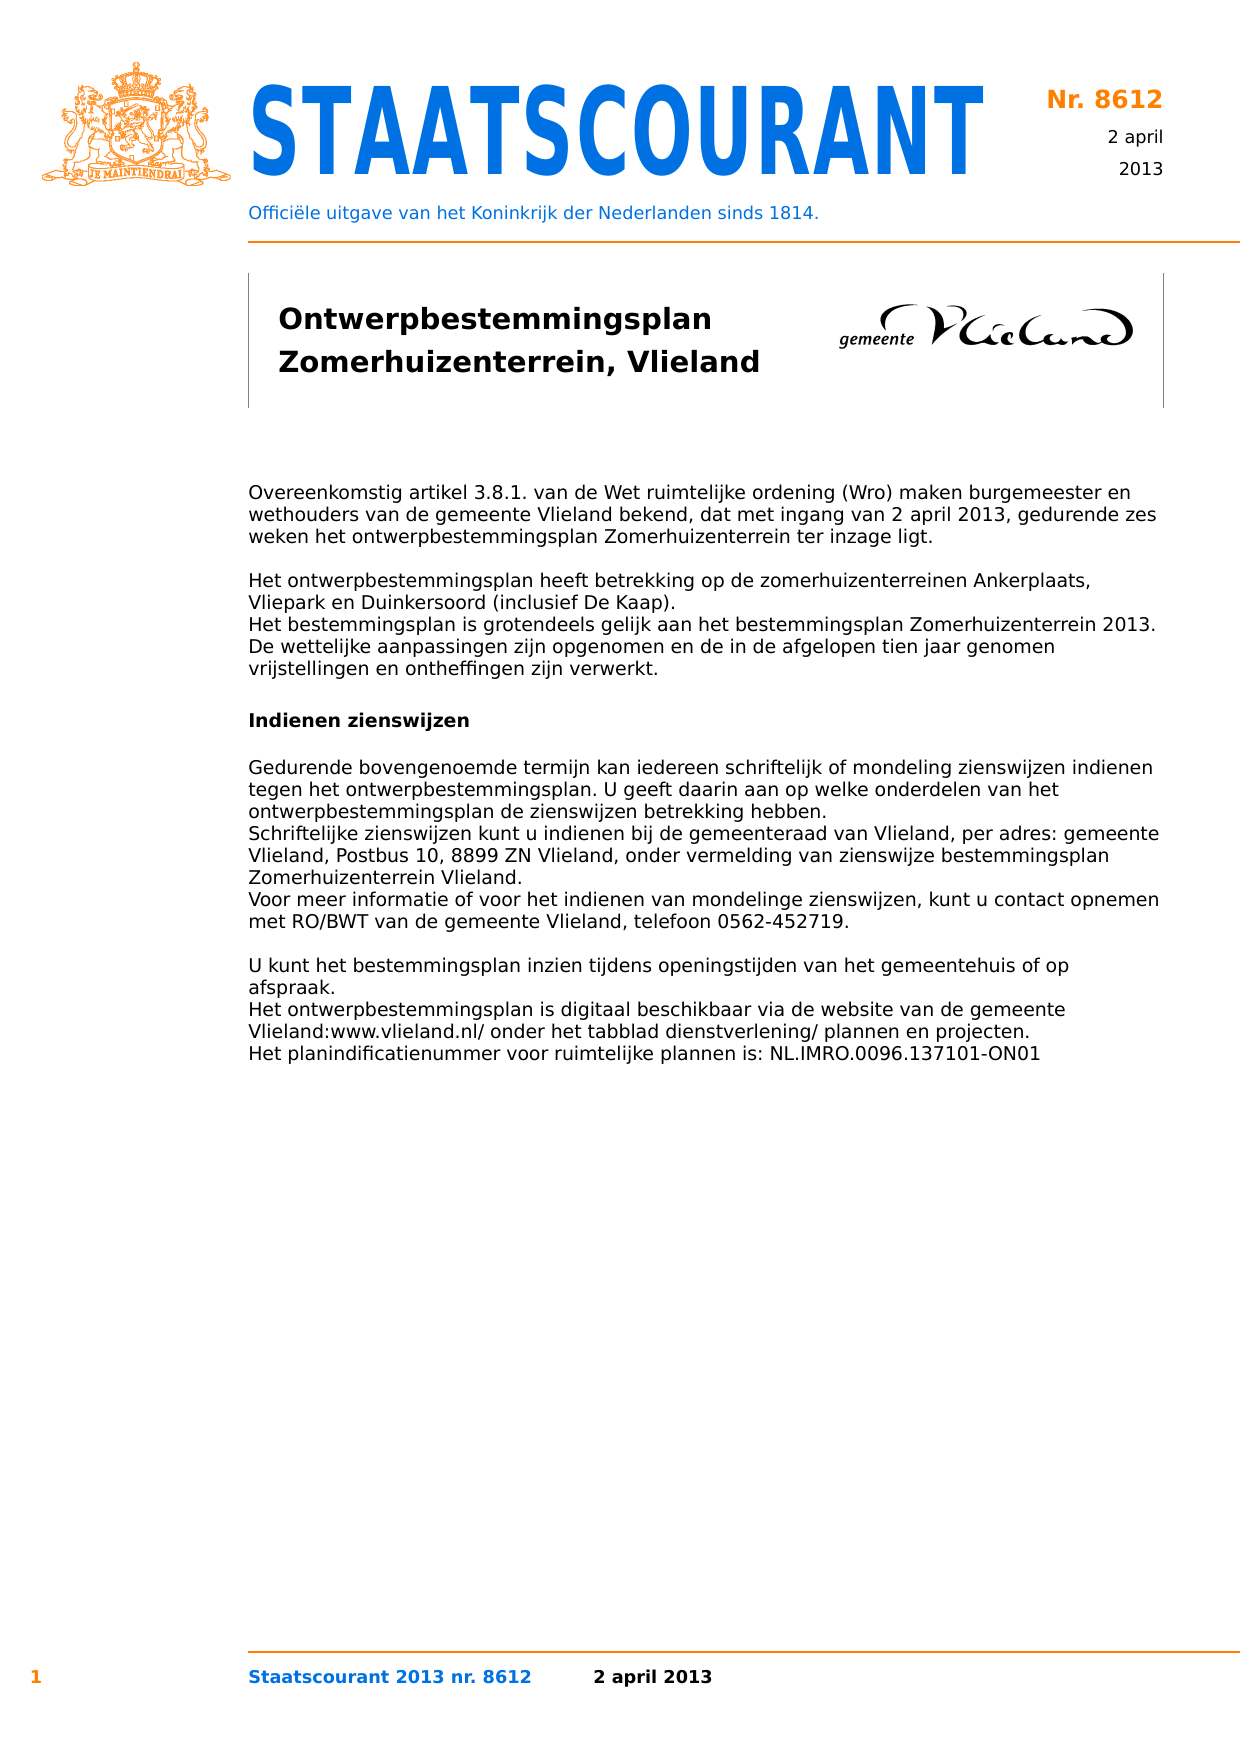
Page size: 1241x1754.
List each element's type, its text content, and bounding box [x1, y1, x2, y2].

subtitle Ontwerpbestemmingsplan Zomerhuizenterrein, Vlieland [249, 273, 1163, 408]
subtitle Indienen zienswijzen [248, 710, 1163, 732]
text Overeenkomstig artikel 3.8.1. van de Wet ruimtelijke ordening (Wro) maken burgemeester en wethouders van de gemeente Vlieland bekend, dat met ingang van 2 april 2013, gedurende zes weken het ontwerpbestemmingsplan Zomerhuizenterrein ter inzage ligt. [248, 482, 1163, 548]
table_header Nr. 8612 [998, 62, 1240, 121]
text U kunt het bestemmingsplan inzien tijdens openingstijden van het gemeentehuis of op afspraak. [248, 955, 1163, 999]
table_cell 2 april [998, 121, 1240, 153]
picture [838, 302, 1134, 350]
table_cell Officiële uitgave van het Koninkrijk der Nederlanden sinds 1814. [248, 203, 1240, 241]
text Het bestemmingsplan is grotendeels gelijk aan het bestemmingsplan Zomerhuizenterrein 2013. De wettelijke aanpassingen zijn opgenomen en de in de afgelopen tien jaar genomen vrijstellingen en ontheffingen zijn verwerkt. [248, 614, 1163, 680]
picture [41, 62, 231, 186]
table_header STAATSCOURANT [248, 62, 998, 203]
text Het ontwerpbestemmingsplan heeft betrekking op de zomerhuizenterreinen Ankerplaats, Vliepark en Duinkersoord (inclusief De Kaap). [248, 570, 1163, 614]
text Voor meer informatie of voor het indienen van mondelinge zienswijzen, kunt u contact opnemen met RO/BWT van de gemeente Vlieland, telefoon 0562-452719. [248, 889, 1163, 933]
table_cell 2013 [998, 153, 1240, 203]
table_header [25, 62, 248, 241]
text Het planindificatienummer voor ruimtelijke plannen is: NL.IMRO.0096.137101-ON01 [248, 1043, 1163, 1064]
text Gedurende bovengenoemde termijn kan iedereen schriftelijk of mondeling zienswijzen indienen tegen het ontwerpbestemmingsplan. U geeft daarin aan op welke onderdelen van het ontwerpbestemmingsplan de zienswijzen betrekking hebben. [248, 757, 1163, 823]
text Schriftelijke zienswijzen kunt u indienen bij de gemeenteraad van Vlieland, per adres: gemeente Vlieland, Postbus 10, 8899 ZN Vlieland, onder vermelding van zienswijze bestemmingsplan Zomerhuizenterrein Vlieland. [248, 823, 1163, 889]
text Het ontwerpbestemmingsplan is digitaal beschikbaar via de website van de gemeente Vlieland:www.vlieland.nl/ onder het tabblad dienstverlening/ plannen en projecten. [248, 999, 1163, 1043]
